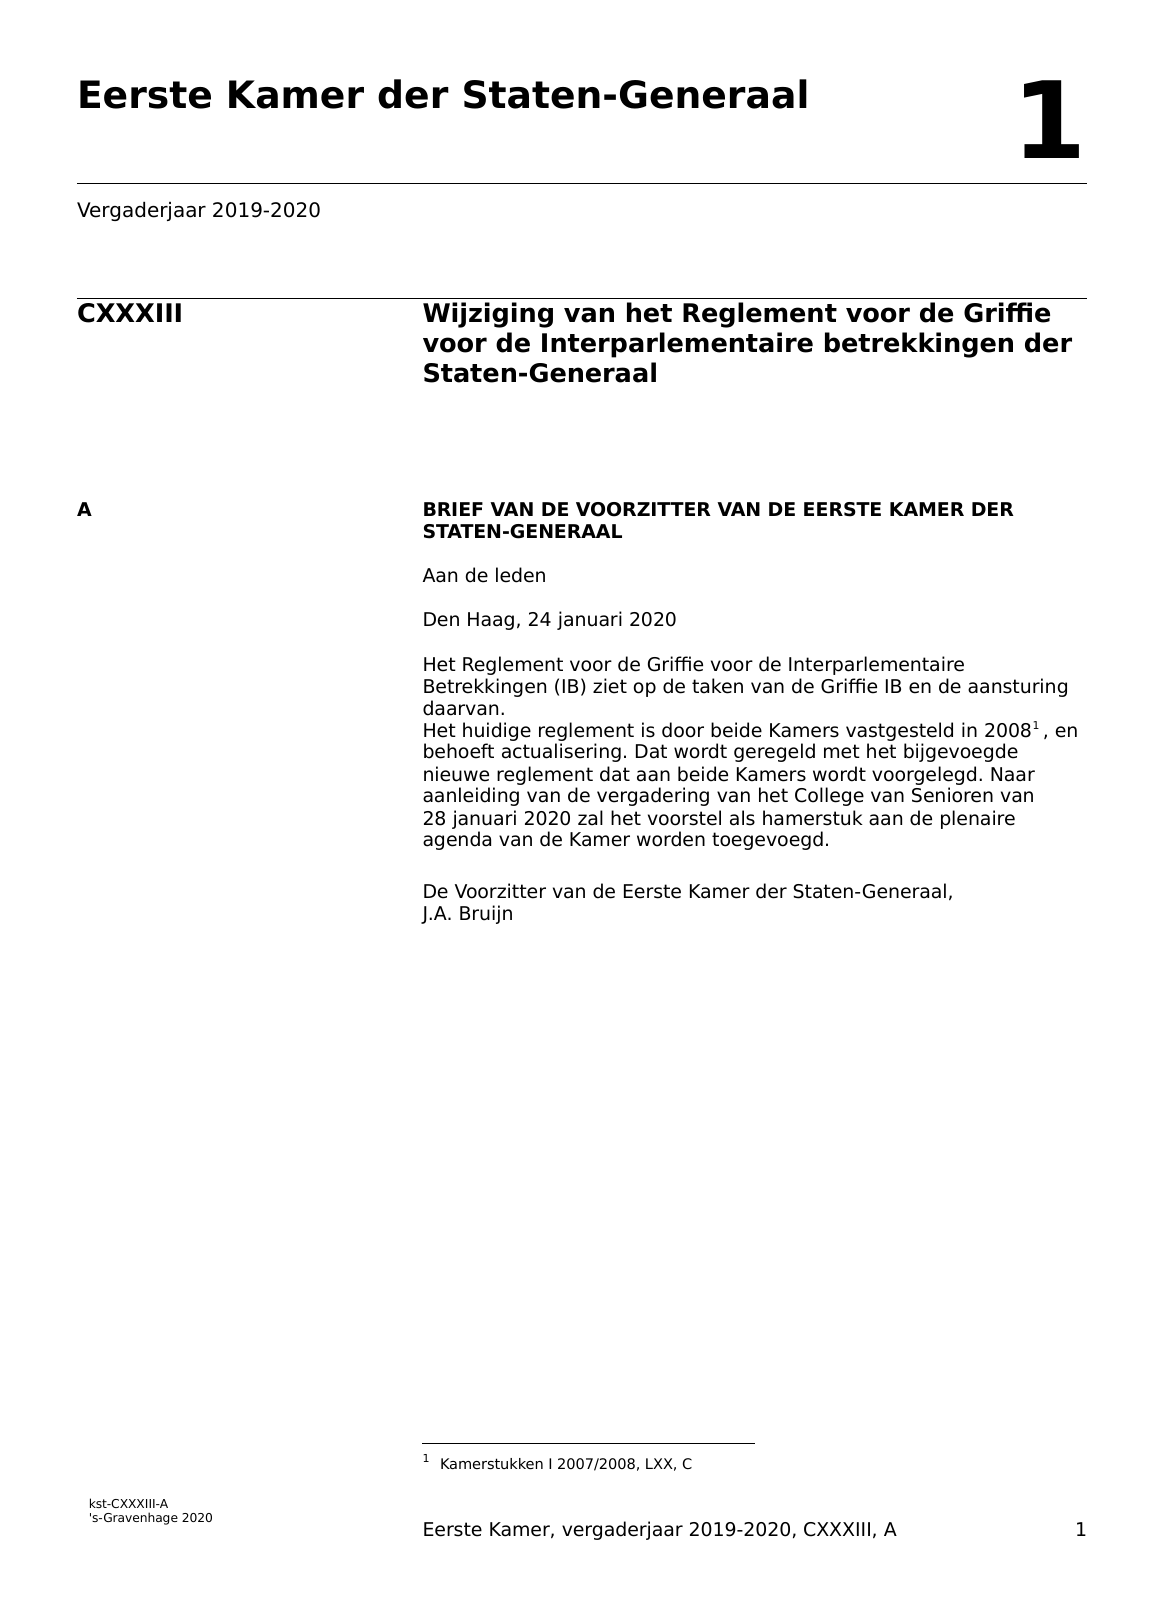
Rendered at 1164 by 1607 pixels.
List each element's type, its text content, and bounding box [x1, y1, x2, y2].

text Het Reglement voor de Griffie voor de Interparlementaire Betrekkingen (IB) ziet op de taken van de Griffie IB en de aansturing daarvan. [422, 653, 1087, 719]
text Het huidige reglement is door beide Kamers vastgesteld in 2008, en behoeft actualisering. Dat wordt geregeld met het bijgevoegde nieuwe reglement dat aan beide Kamers wordt voorgelegd. Naar aanleiding van de vergadering van het College van Senioren van 28 januari 2020 zal het voorstel als hamerstuk aan de plenaire agenda van de Kamer worden toegevoegd. [422, 719, 1087, 851]
text Kamerstukken I 2007/2008, LXX, C [422, 1452, 1087, 1474]
table_header 1 [886, 59, 1087, 183]
table_header Eerste Kamer der Staten-Generaal [77, 59, 886, 183]
text 's-Gravenhage 2020 [88, 1511, 323, 1525]
subtitle CXXXIII Wijziging van het Reglement voor de Griffie voor de Interparlementaire betrekkingen der Staten-Generaal [77, 299, 1087, 388]
text Aan de leden [422, 565, 1087, 587]
text De Voorzitter van de Eerste Kamer der Staten-Generaal, J.A. Bruijn [422, 881, 1087, 925]
table_cell Vergaderjaar 2019-2020 [77, 184, 1087, 298]
subtitle A BRIEF VAN DE VOORZITTER VAN DE EERSTE KAMER DER STATEN-GENERAAL [77, 499, 1087, 543]
text kst-CXXXIII-A [88, 1497, 323, 1511]
text Den Haag, 24 januari 2020 [422, 609, 1087, 631]
